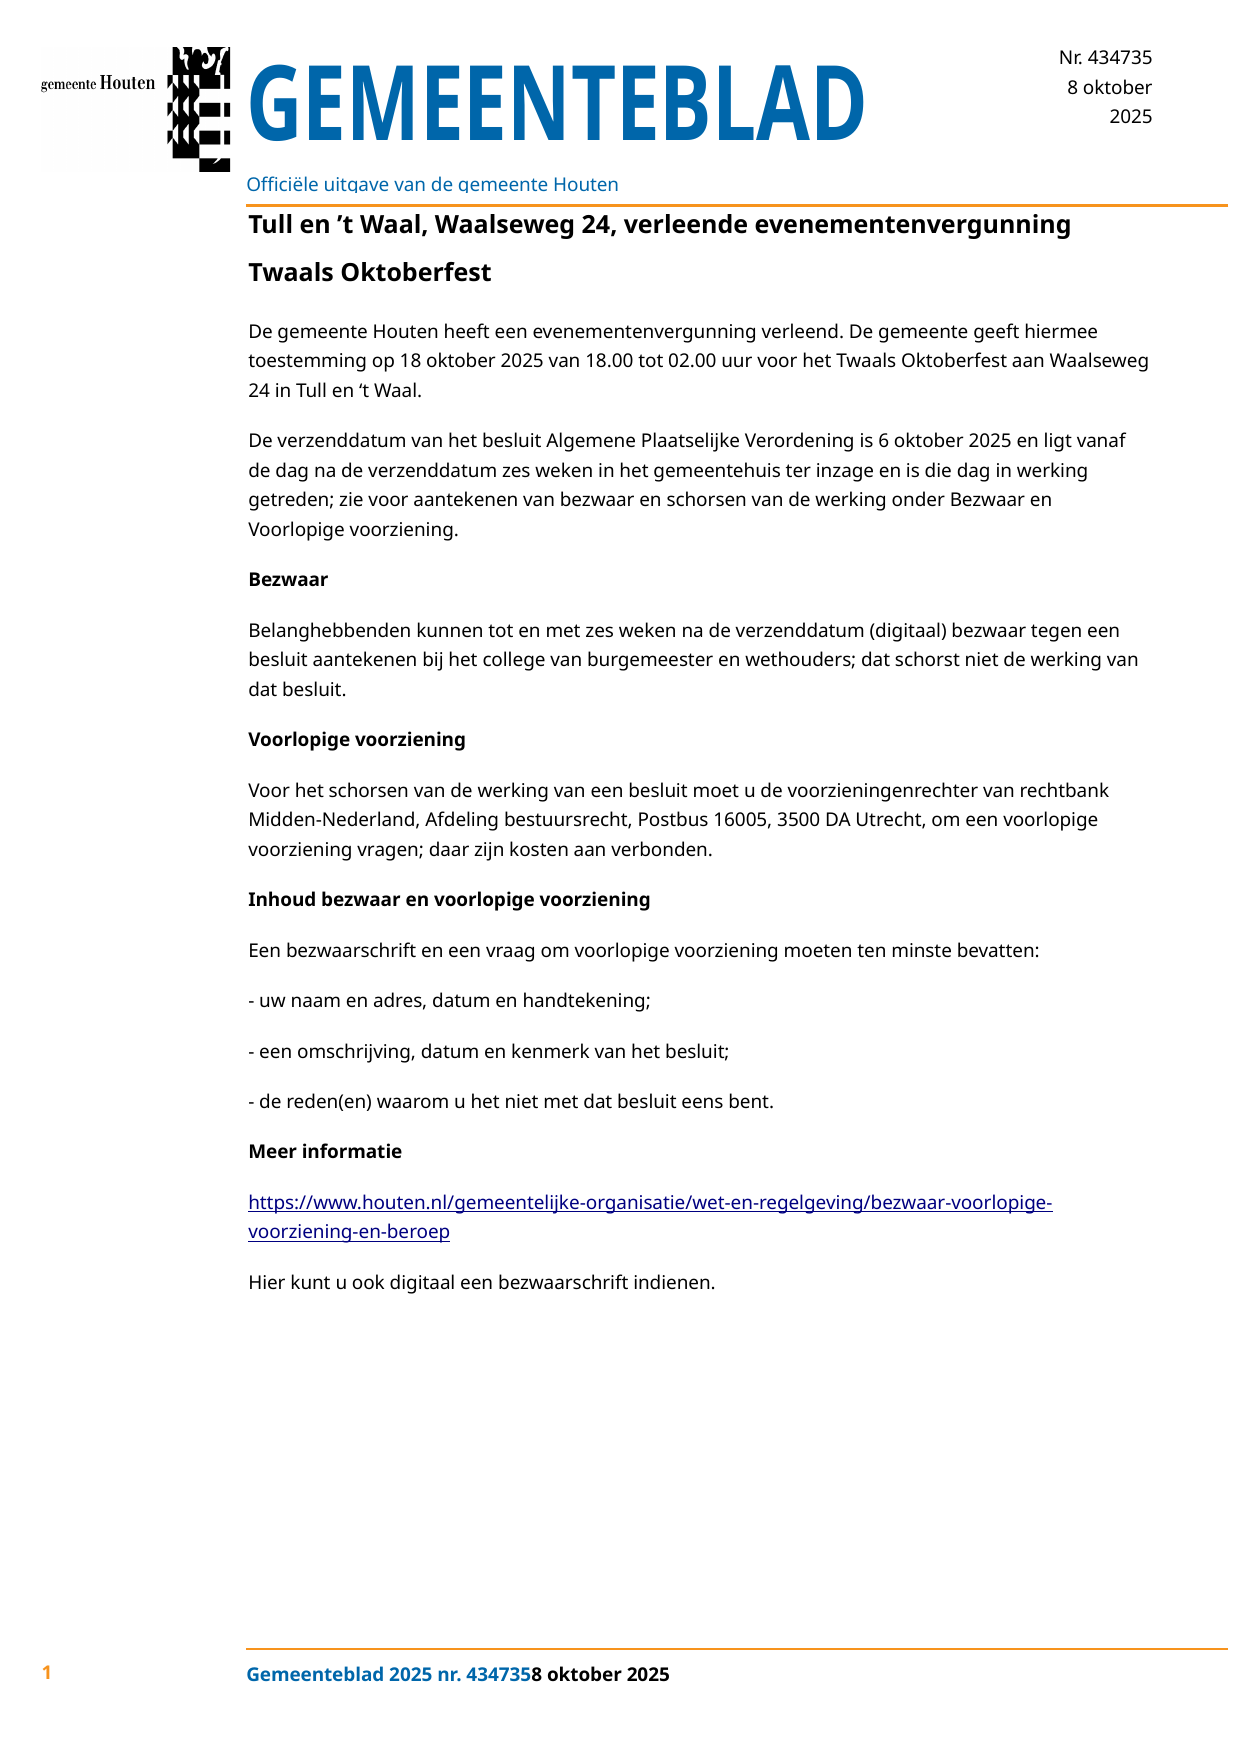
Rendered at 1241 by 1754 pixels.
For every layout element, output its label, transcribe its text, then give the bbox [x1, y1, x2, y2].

text Voor het schorsen van de werking van een besluit moet u de voorzieningenrechter van rechtbank Midden-Nederland, Afdeling bestuursrecht, Postbus 16005, 3500 DA Utrecht, om een voorlopige voorziening vragen; daar zijn kosten aan verbonden. [248, 777, 1152, 862]
text - een omschrijving, datum en kenmerk van het besluit; [248, 1038, 1152, 1064]
text De verzenddatum van het besluit Algemene Plaatselijke Verordening is 6 oktober 2025 en ligt vanaf de dag na de verzenddatum zes weken in het gemeentehuis ter inzage en is die dag in werking getreden; zie voor aantekenen van bezwaar en schorsen van de werking onder Bezwaar en Voorlopige voorziening. [248, 427, 1152, 542]
text Tull en ’t Waal, Waalseweg 24, verleende evenementenvergunning Twaals Oktoberfest [248, 207, 1152, 288]
picture [41, 47, 231, 172]
text Belanghebbenden kunnen tot en met zes weken na de verzenddatum (digitaal) bezwaar tegen een besluit aantekenen bij het college van burgemeester en wethouders; dat schorst niet de werking van dat besluit. [248, 617, 1152, 702]
text Voorlopige voorziening [248, 727, 1152, 752]
text De gemeente Houten heeft een evenementenvergunning verleend. De gemeente geeft hiermee toestemming op 18 oktober 2025 van 18.00 tot 02.00 uur voor het Twaals Oktoberfest aan Waalseweg 24 in Tull en ‘t Waal. [248, 318, 1152, 403]
text https://www.houten.nl/gemeentelijke-organisatie/wet-en-regelgeving/bezwaar-voorlopige-voorziening-en-beroep [248, 1189, 1152, 1244]
text - uw naam en adres, datum en handtekening; [248, 987, 1152, 1013]
text Bezwaar [248, 567, 1152, 592]
text Inhoud bezwaar en voorlopige voorziening [248, 887, 1152, 912]
text Hier kunt u ook digitaal een bezwaarschrift indienen. [248, 1269, 1152, 1295]
text Een bezwaarschrift en een vraag om voorlopige voorziening moeten ten minste bevatten: [248, 937, 1152, 963]
text - de reden(en) waarom u het niet met dat besluit eens bent. [248, 1088, 1152, 1114]
text Meer informatie [248, 1139, 1152, 1164]
